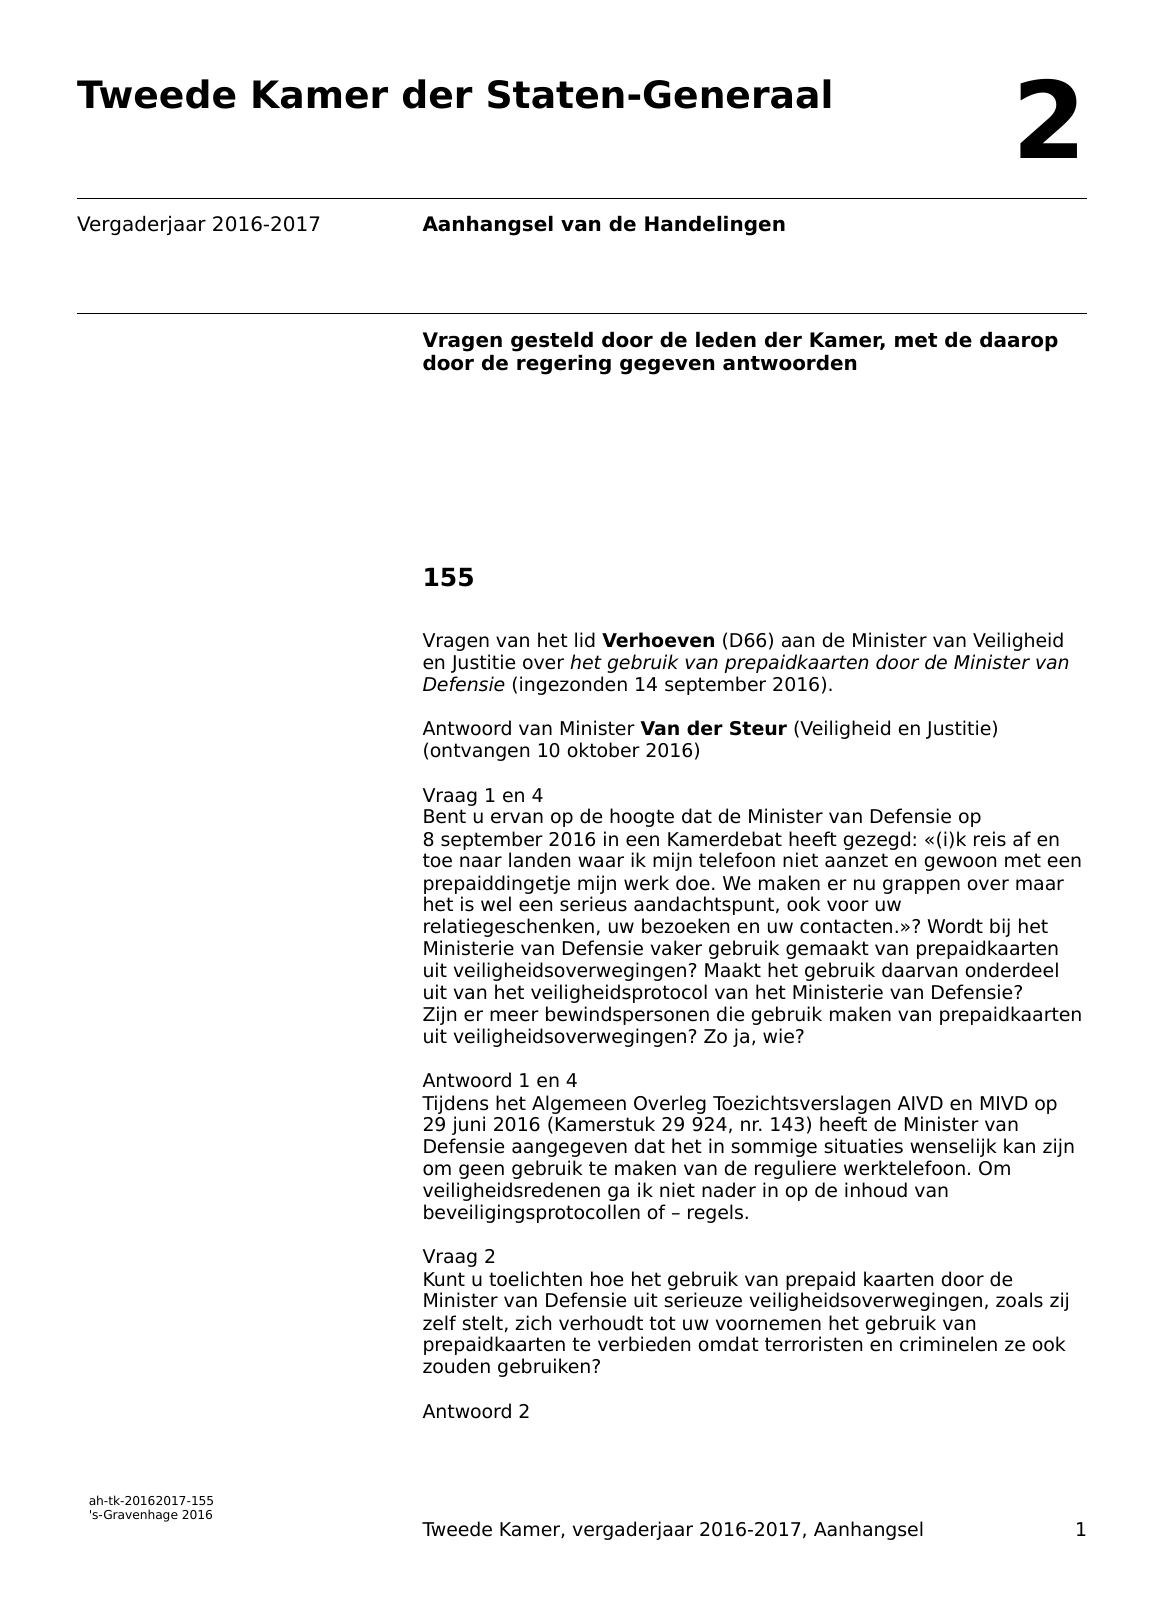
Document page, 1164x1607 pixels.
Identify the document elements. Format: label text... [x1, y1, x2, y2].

table_cell [77, 314, 422, 375]
table_header Tweede Kamer der Staten-Generaal [77, 59, 886, 198]
text 's-Gravenhage 2016 [88, 1508, 323, 1522]
text Vraag 1 en 4 [422, 784, 1087, 806]
table_cell Vergaderjaar 2016-2017 [77, 199, 422, 313]
text Antwoord 2 [422, 1401, 1087, 1422]
text Vraag 2 [422, 1246, 1087, 1268]
table_cell Vragen gesteld door de leden der Kamer, met de daarop door de regering gegeven antwoorden [422, 314, 1087, 375]
text 155 [422, 563, 1087, 592]
text Tijdens het Algemeen Overleg Toezichtsverslagen AIVD en MIVD op 29 juni 2016 (Kamerstuk 29 924, nr. 143) heeft de Minister van Defensie aangegeven dat het in sommige situaties wenselijk kan zijn om geen gebruik te maken van de reguliere werktelefoon. Om veiligheidsredenen ga ik niet nader in op de inhoud van beveiligingsprotocollen of – regels. [422, 1092, 1087, 1224]
text Vragen van het lid Verhoeven (D66) aan de Minister van Veiligheid en Justitie over het gebruik van prepaidkaarten door de Minister van Defensie (ingezonden 14 september 2016). [422, 630, 1087, 696]
text Antwoord van Minister Van der Steur (Veiligheid en Justitie) (ontvangen 10 oktober 2016) [422, 718, 1087, 762]
text Antwoord 1 en 4 [422, 1070, 1087, 1092]
text Bent u ervan op de hoogte dat de Minister van Defensie op 8 september 2016 in een Kamerdebat heeft gezegd: «(i)k reis af en toe naar landen waar ik mijn telefoon niet aanzet en gewoon met een prepaiddingetje mijn werk doe. We maken er nu grappen over maar het is wel een serieus aandachtspunt, ook voor uw relatiegeschenken, uw bezoeken en uw contacten.»? Wordt bij het Ministerie van Defensie vaker gebruik gemaakt van prepaidkaarten uit veiligheidsoverwegingen? Maakt het gebruik daarvan onderdeel uit van het veiligheidsprotocol van het Ministerie van Defensie? [422, 806, 1087, 1004]
table_header 2 [886, 59, 1087, 198]
text Zijn er meer bewindspersonen die gebruik maken van prepaidkaarten uit veiligheidsoverwegingen? Zo ja, wie? [422, 1004, 1087, 1048]
text Kunt u toelichten hoe het gebruik van prepaid kaarten door de Minister van Defensie uit serieuze veiligheidsoverwegingen, zoals zij zelf stelt, zich verhoudt tot uw voornemen het gebruik van prepaidkaarten te verbieden omdat terroristen en criminelen ze ook zouden gebruiken? [422, 1268, 1087, 1378]
table_cell Aanhangsel van de Handelingen [422, 199, 1087, 313]
text ah-tk-20162017-155 [88, 1494, 323, 1508]
